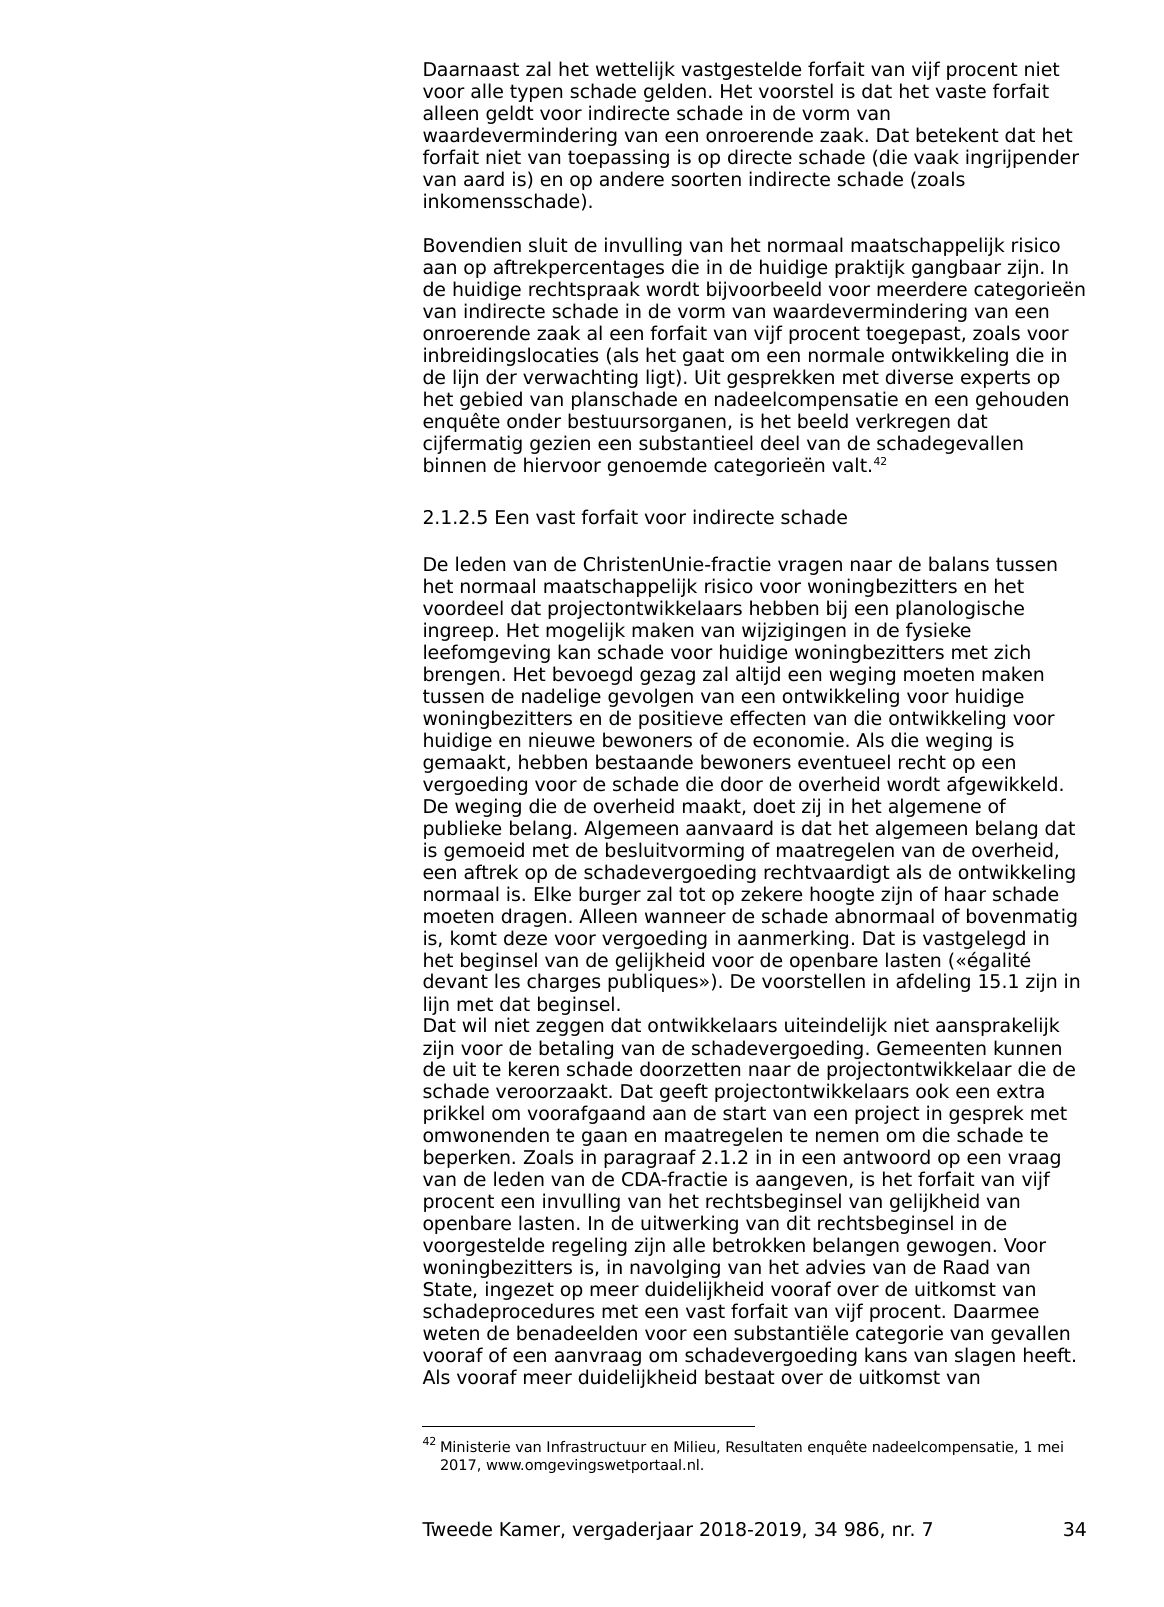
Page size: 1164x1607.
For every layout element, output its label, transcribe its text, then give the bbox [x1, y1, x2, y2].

text Bovendien sluit de invulling van het normaal maatschappelijk risico aan op aftrekpercentages die in de huidige praktijk gangbaar zijn. In de huidige rechtspraak wordt bijvoorbeeld voor meerdere categorieën van indirecte schade in de vorm van waardevermindering van een onroerende zaak al een forfait van vijf procent toegepast, zoals voor inbreidingslocaties (als het gaat om een normale ontwikkeling die in de lijn der verwachting ligt). Uit gesprekken met diverse experts op het gebied van planschade en nadeelcompensatie en een gehouden enquête onder bestuursorganen, is het beeld verkregen dat cijfermatig gezien een substantieel deel van de schadegevallen binnen de hiervoor genoemde categorieën valt. [422, 235, 1087, 477]
text Ministerie van Infrastructuur en Milieu, Resultaten enquête nadeelcompensatie, 1 mei 2017, www.omgevingswetportaal.nl. [422, 1435, 1087, 1474]
text Dat wil niet zeggen dat ontwikkelaars uiteindelijk niet aansprakelijk zijn voor de betaling van de schadevergoeding. Gemeenten kunnen de uit te keren schade doorzetten naar de projectontwikkelaar die de schade veroorzaakt. Dat geeft projectontwikkelaars ook een extra prikkel om voorafgaand aan de start van een project in gesprek met omwonenden te gaan en maatregelen te nemen om die schade te beperken. Zoals in paragraaf 2.1.2 in in een antwoord op een vraag van de leden van de CDA-fractie is aangeven, is het forfait van vijf procent een invulling van het rechtsbeginsel van gelijkheid van openbare lasten. In de uitwerking van dit rechtsbeginsel in de voorgestelde regeling zijn alle betrokken belangen gewogen. Voor woningbezitters is, in navolging van het advies van de Raad van State, ingezet op meer duidelijkheid vooraf over de uitkomst van schadeprocedures met een vast forfait van vijf procent. Daarmee weten de benadeelden voor een substantiële categorie van gevallen vooraf of een aanvraag om schadevergoeding kans van slagen heeft. Als vooraf meer duidelijkheid bestaat over de uitkomst van [422, 1015, 1087, 1389]
subtitle 2.1.2.5 Een vast forfait voor indirecte schade [422, 507, 1087, 529]
text Daarnaast zal het wettelijk vastgestelde forfait van vijf procent niet voor alle typen schade gelden. Het voorstel is dat het vaste forfait alleen geldt voor indirecte schade in de vorm van waardevermindering van een onroerende zaak. Dat betekent dat het forfait niet van toepassing is op directe schade (die vaak ingrijpender van aard is) en op andere soorten indirecte schade (zoals inkomensschade). [422, 59, 1087, 213]
text De leden van de ChristenUnie-fractie vragen naar de balans tussen het normaal maatschappelijk risico voor woningbezitters en het voordeel dat projectontwikkelaars hebben bij een planologische ingreep. Het mogelijk maken van wijzigingen in de fysieke leefomgeving kan schade voor huidige woningbezitters met zich brengen. Het bevoegd gezag zal altijd een weging moeten maken tussen de nadelige gevolgen van een ontwikkeling voor huidige woningbezitters en de positieve effecten van die ontwikkeling voor huidige en nieuwe bewoners of de economie. Als die weging is gemaakt, hebben bestaande bewoners eventueel recht op een vergoeding voor de schade die door de overheid wordt afgewikkeld. De weging die de overheid maakt, doet zij in het algemene of publieke belang. Algemeen aanvaard is dat het algemeen belang dat is gemoeid met de besluitvorming of maatregelen van de overheid, een aftrek op de schadevergoeding rechtvaardigt als de ontwikkeling normaal is. Elke burger zal tot op zekere hoogte zijn of haar schade moeten dragen. Alleen wanneer de schade abnormaal of bovenmatig is, komt deze voor vergoeding in aanmerking. Dat is vastgelegd in het beginsel van de gelijkheid voor de openbare lasten («égalité devant les charges publiques»). De voorstellen in afdeling 15.1 zijn in lijn met dat beginsel. [422, 554, 1087, 1015]
